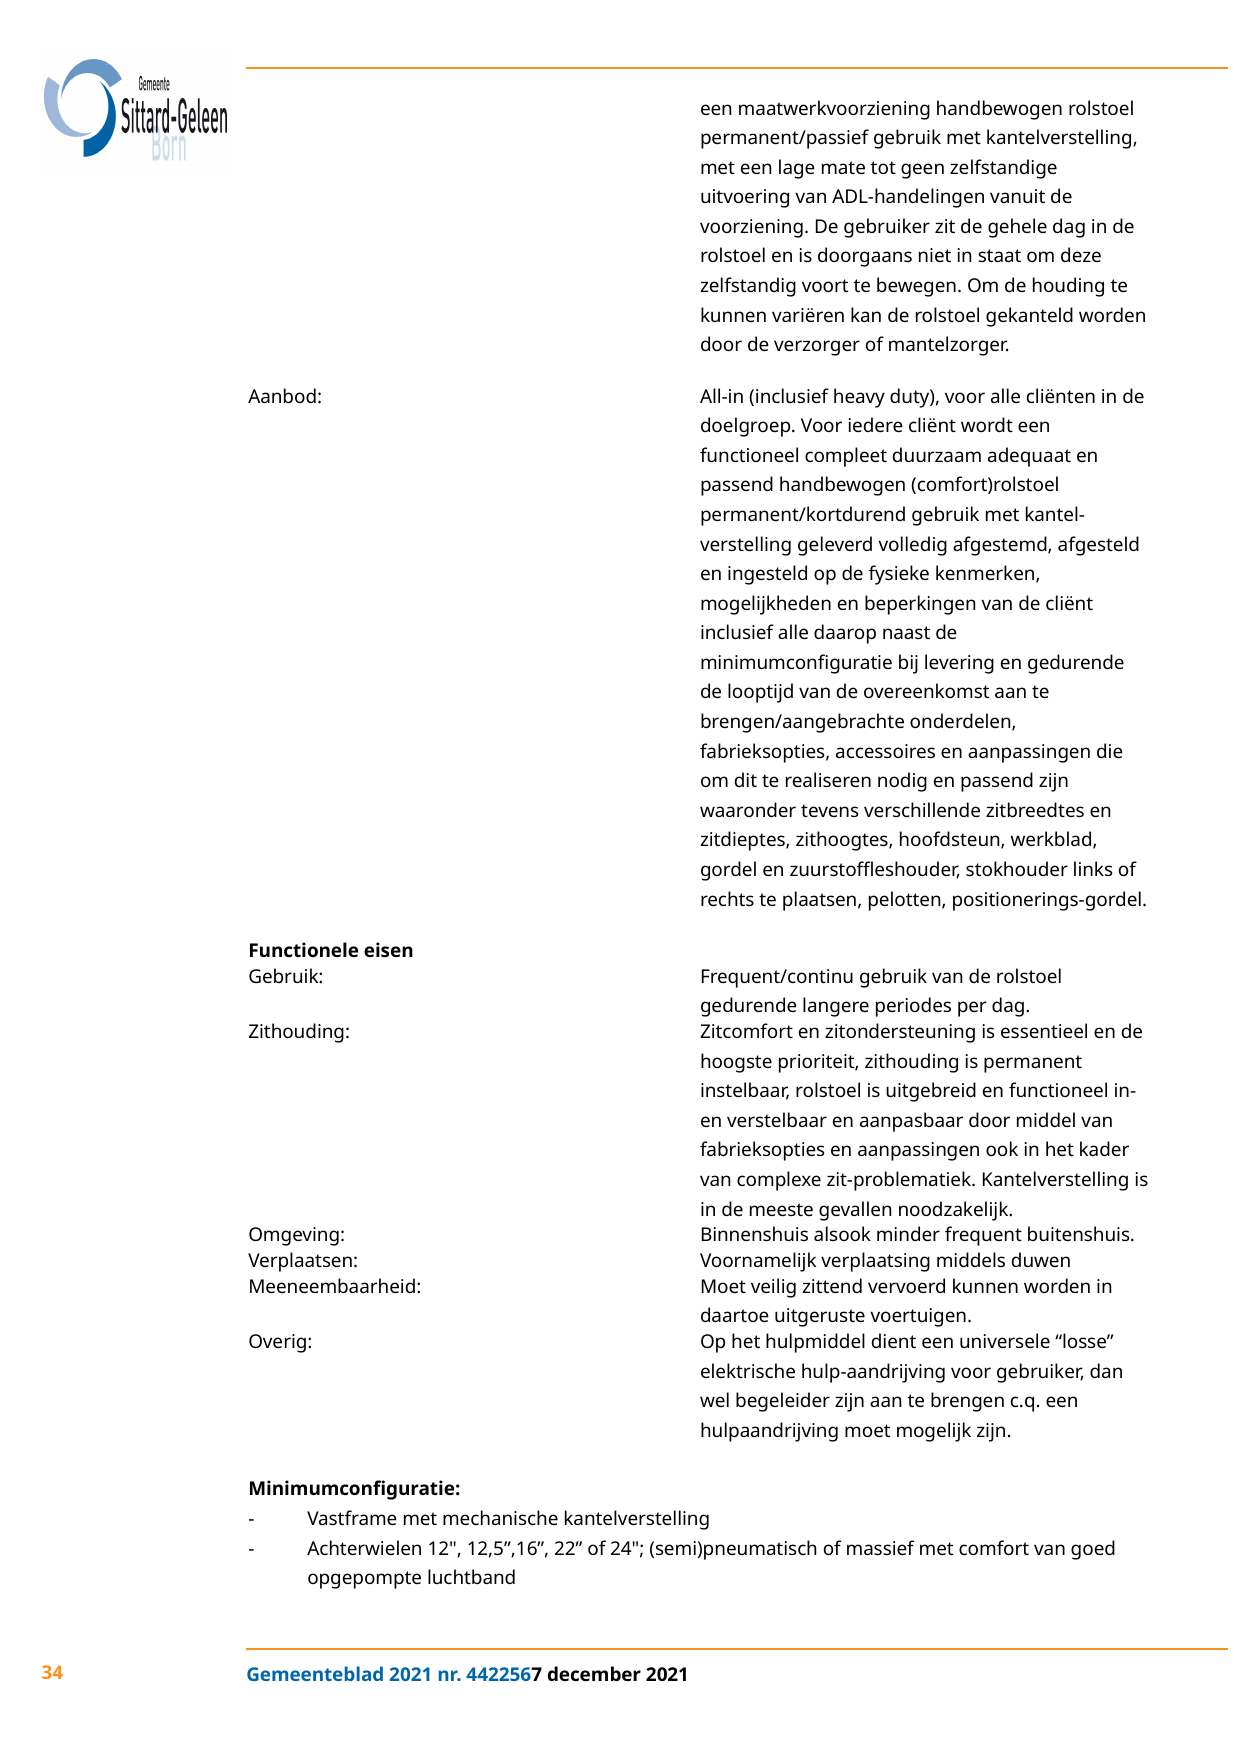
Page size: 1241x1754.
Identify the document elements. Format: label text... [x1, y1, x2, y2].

table_cell Moet veilig zittend vervoerd kunnen worden in daartoe uitgeruste voertuigen. [700, 1273, 1152, 1328]
table_cell Zithouding: [248, 1018, 700, 1222]
list Achterwielen 12", 12,5”,16”, 22” of 24"; (semi)pneumatisch of massief met comfort van goed opgepompte luchtband [248, 1535, 1152, 1590]
table_cell [248, 912, 700, 937]
list Vastframe met mechanische kantelverstelling [248, 1505, 1152, 1531]
picture [41, 47, 231, 172]
table_cell Verplaatsen: [248, 1247, 700, 1273]
text Minimumconfiguratie: [248, 1476, 1152, 1501]
table_cell een maatwerkvoorziening handbewogen rolstoel permanent/passief gebruik met kantelverstelling, met een lage mate tot geen zelfstandige uitvoering van ADL-handelingen vanuit de voorziening. De gebruiker zit de gehele dag in de rolstoel en is doorgaans niet in staat om deze zelfstandig voort te bewegen. Om de houding te kunnen variëren kan de rolstoel gekanteld worden door de verzorger of mantelzorger. [700, 95, 1152, 357]
table_cell Aanbod: [248, 383, 700, 912]
table_cell [248, 357, 700, 383]
table_cell [700, 357, 1152, 383]
table_cell Meeneembaarheid: [248, 1273, 700, 1328]
table_cell Omgeving: [248, 1222, 700, 1247]
table_cell [248, 95, 700, 357]
table_cell [700, 937, 1152, 963]
table_cell Overig: [248, 1328, 700, 1443]
table_cell [700, 912, 1152, 937]
table_cell All-in (inclusief heavy duty), voor alle cliënten in de doelgroep. Voor iedere cliënt wordt een functioneel compleet duurzaam adequaat en passend handbewogen (comfort)rolstoel permanent/kortdurend gebruik met kantel-verstelling geleverd volledig afgestemd, afgesteld en ingesteld op de fysieke kenmerken, mogelijkheden en beperkingen van de cliënt inclusief alle daarop naast de minimumconfiguratie bij levering en gedurende de looptijd van de overeenkomst aan te brengen/aangebrachte onderdelen, fabrieksopties, accessoires en aanpassingen die om dit te realiseren nodig en passend zijn waaronder tevens verschillende zitbreedtes en zitdieptes, zithoogtes, hoofdsteun, werkblad, gordel en zuurstoffleshouder, stokhouder links of rechts te plaatsen, pelotten, positionerings-gordel. [700, 383, 1152, 912]
table_cell Binnenshuis alsook minder frequent buitenshuis. [700, 1222, 1152, 1247]
table_cell Frequent/continu gebruik van de rolstoel gedurende langere periodes per dag. [700, 963, 1152, 1018]
table_cell Voornamelijk verplaatsing middels duwen [700, 1247, 1152, 1273]
table_cell Gebruik: [248, 963, 700, 1018]
table_cell Op het hulpmiddel dient een universele “losse” elektrische hulp-aandrijving voor gebruiker, dan wel begeleider zijn aan te brengen c.q. een hulpaandrijving moet mogelijk zijn. [700, 1328, 1152, 1443]
table_cell Zitcomfort en zitondersteuning is essentieel en de hoogste prioriteit, zithouding is permanent instelbaar, rolstoel is uitgebreid en functioneel in- en verstelbaar en aanpasbaar door middel van fabrieksopties en aanpassingen ook in het kader van complexe zit-problematiek. Kantelverstelling is in de meeste gevallen noodzakelijk. [700, 1018, 1152, 1222]
table_cell Functionele eisen [248, 937, 700, 963]
